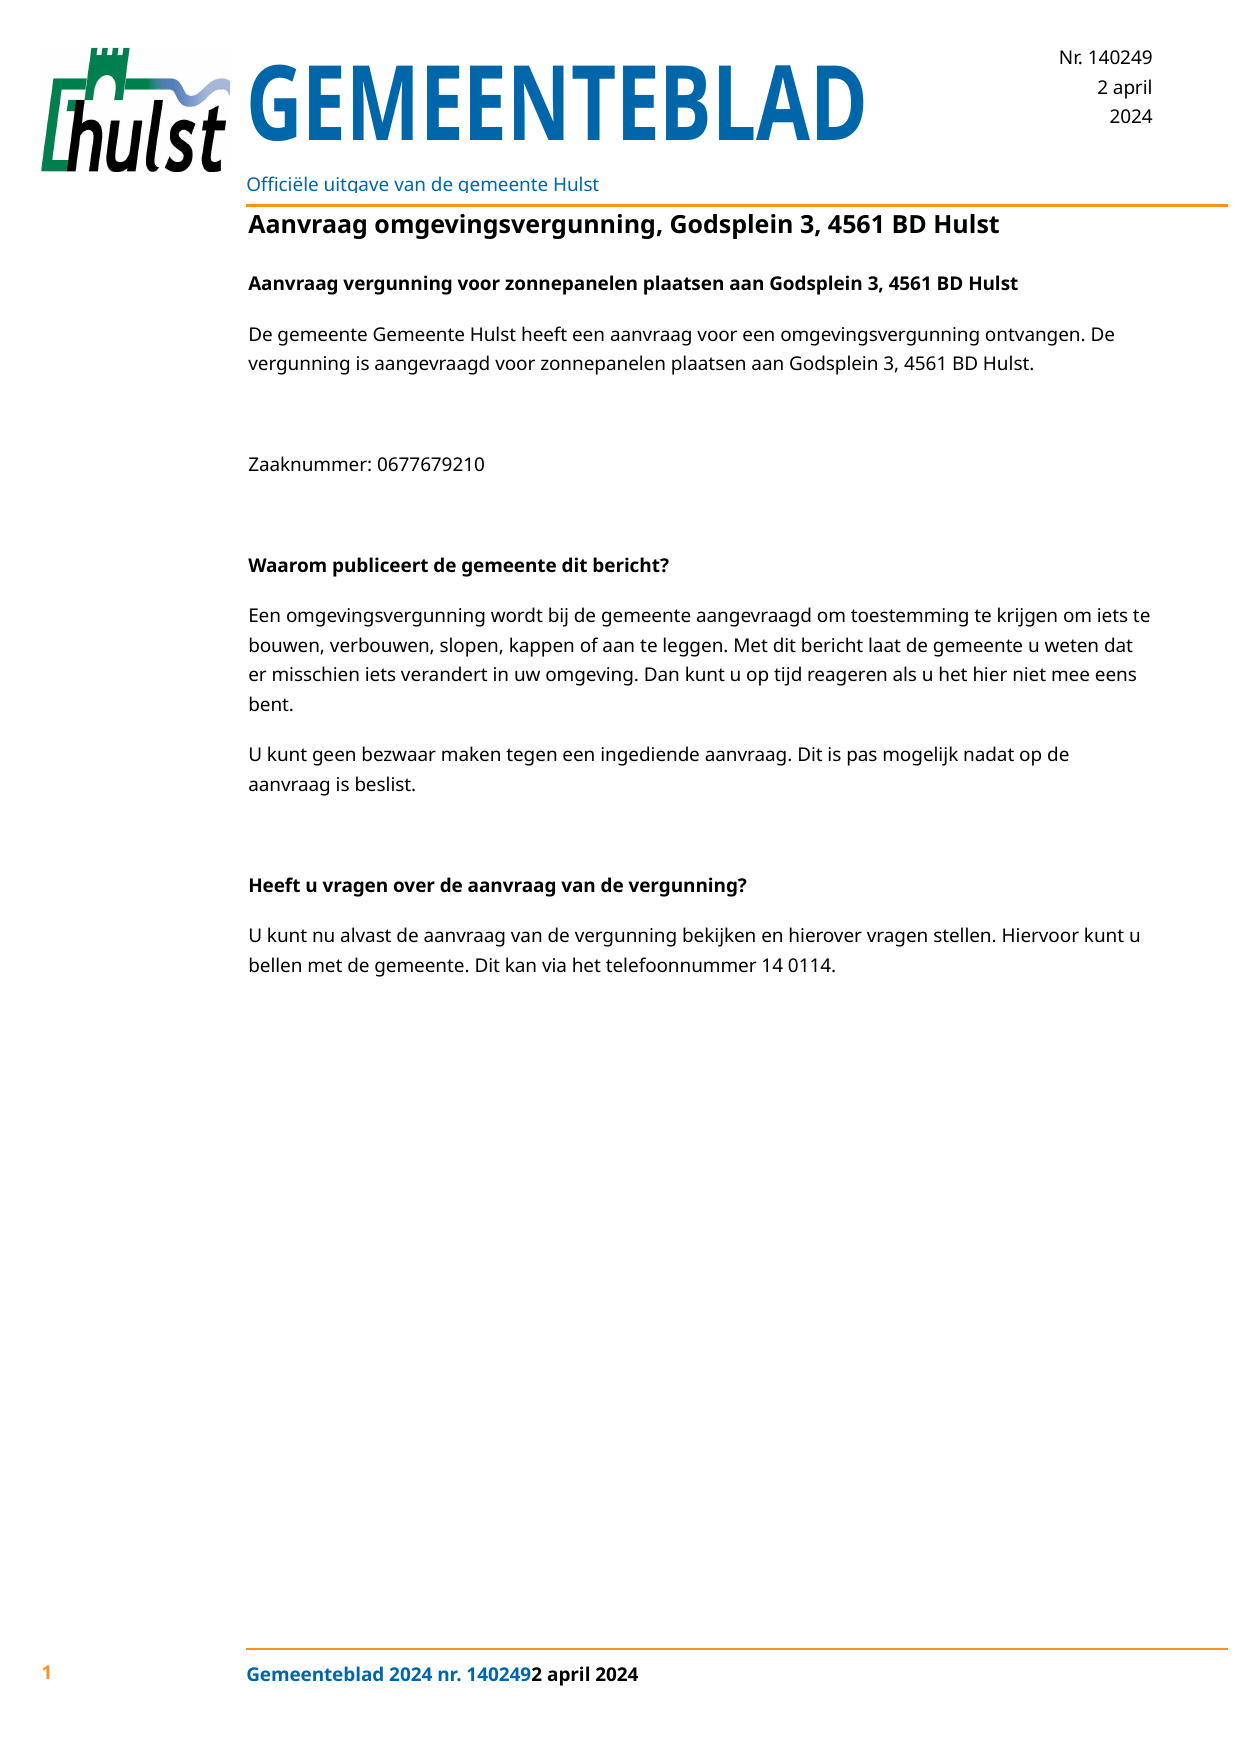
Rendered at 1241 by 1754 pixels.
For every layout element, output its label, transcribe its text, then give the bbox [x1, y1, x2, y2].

picture [41, 47, 231, 172]
text U kunt geen bezwaar maken tegen een ingediende aanvraag. Dit is pas mogelijk nadat op de aanvraag is beslist. [248, 742, 1152, 797]
text Zaaknummer: 0677679210 [248, 451, 1152, 477]
text Aanvraag vergunning voor zonnepanelen plaatsen aan Godsplein 3, 4561 BD Hulst [248, 270, 1152, 296]
text Een omgevingsvergunning wordt bij de gemeente aangevraagd om toestemming te krijgen om iets te bouwen, verbouwen, slopen, kappen of aan te leggen. Met dit bericht laat de gemeente u weten dat er misschien iets verandert in uw omgeving. Dan kunt u op tijd reageren als u het hier niet mee eens bent. [248, 602, 1152, 717]
text U kunt nu alvast de aanvraag van de vergunning bekijken en hierover vragen stellen. Hiervoor kunt u bellen met de gemeente. Dit kan via het telefoonnummer 14 0114. [248, 922, 1152, 978]
text De gemeente Gemeente Hulst heeft een aanvraag voor een omgevingsvergunning ontvangen. De vergunning is aangevraagd voor zonnepanelen plaatsen aan Godsplein 3, 4561 BD Hulst. [248, 321, 1152, 376]
text Waarom publiceert de gemeente dit bericht? [248, 552, 1152, 578]
text Heeft u vragen over de aanvraag van de vergunning? [248, 872, 1152, 898]
text Aanvraag omgevingsvergunning, Godsplein 3, 4561 BD Hulst [248, 207, 1152, 241]
